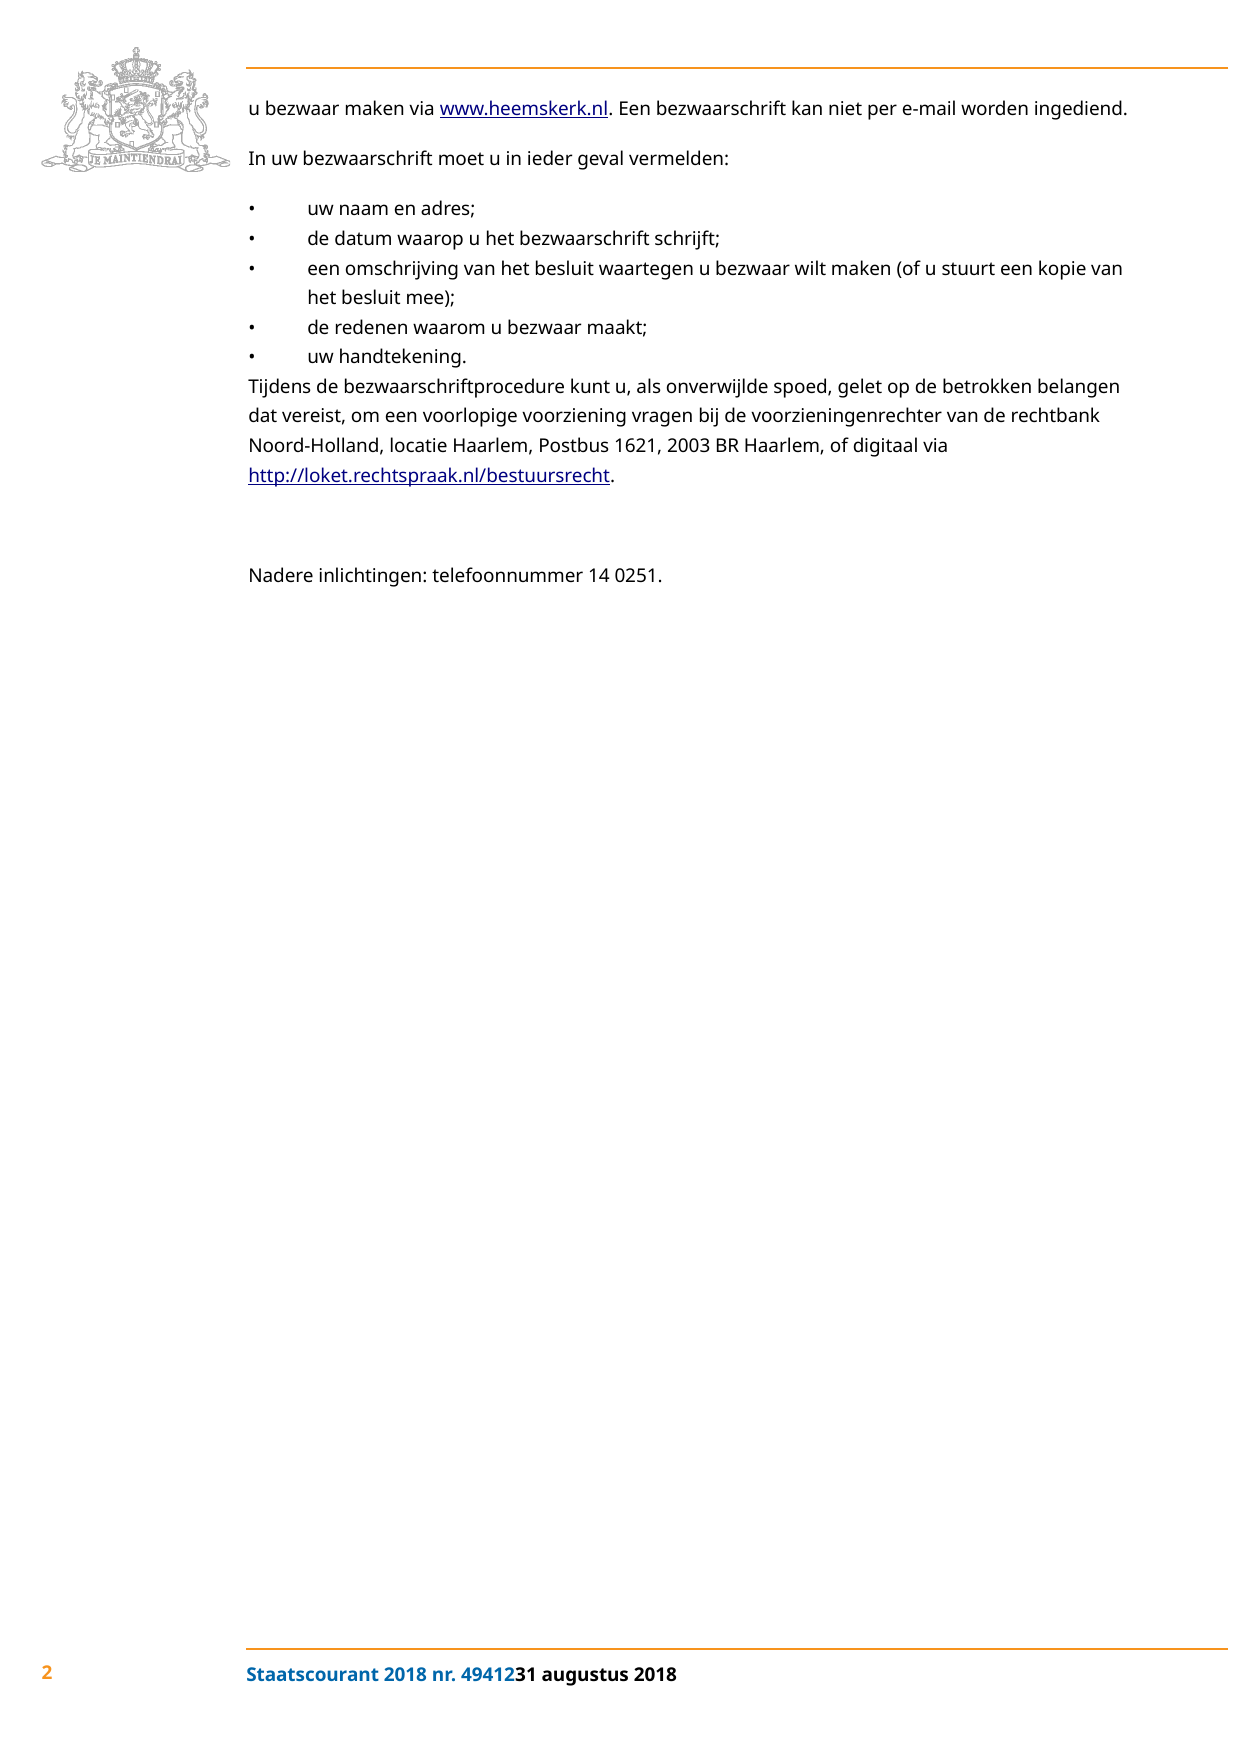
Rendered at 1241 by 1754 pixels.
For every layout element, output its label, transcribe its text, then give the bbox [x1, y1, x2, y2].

list een omschrijving van het besluit waartegen u bezwaar wilt maken (of u stuurt een kopie van het besluit mee); [248, 255, 1152, 310]
list de redenen waarom u bezwaar maakt; [248, 314, 1152, 340]
text In uw bezwaarschrift moet u in ieder geval vermelden: [248, 145, 1152, 171]
text Tijdens de bezwaarschriftprocedure kunt u, als onverwijlde spoed, gelet op de betrokken belangen dat vereist, om een voorlopige voorziening vragen bij de voorzieningenrechter van de rechtbank Noord-Holland, locatie Haarlem, Postbus 1621, 2003 BR Haarlem, of digitaal via http://loket.rechtspraak.nl/bestuursrecht. [248, 373, 1152, 488]
picture [41, 47, 231, 172]
text Nadere inlichtingen: telefoonnummer 14 0251. [248, 563, 1152, 588]
text u bezwaar maken via www.heemskerk.nl. Een bezwaarschrift kan niet per e-mail worden ingediend. [248, 95, 1152, 121]
list de datum waarop u het bezwaarschrift schrijft; [248, 225, 1152, 251]
list uw naam en adres; [248, 196, 1152, 221]
list uw handtekening. [248, 343, 1152, 369]
